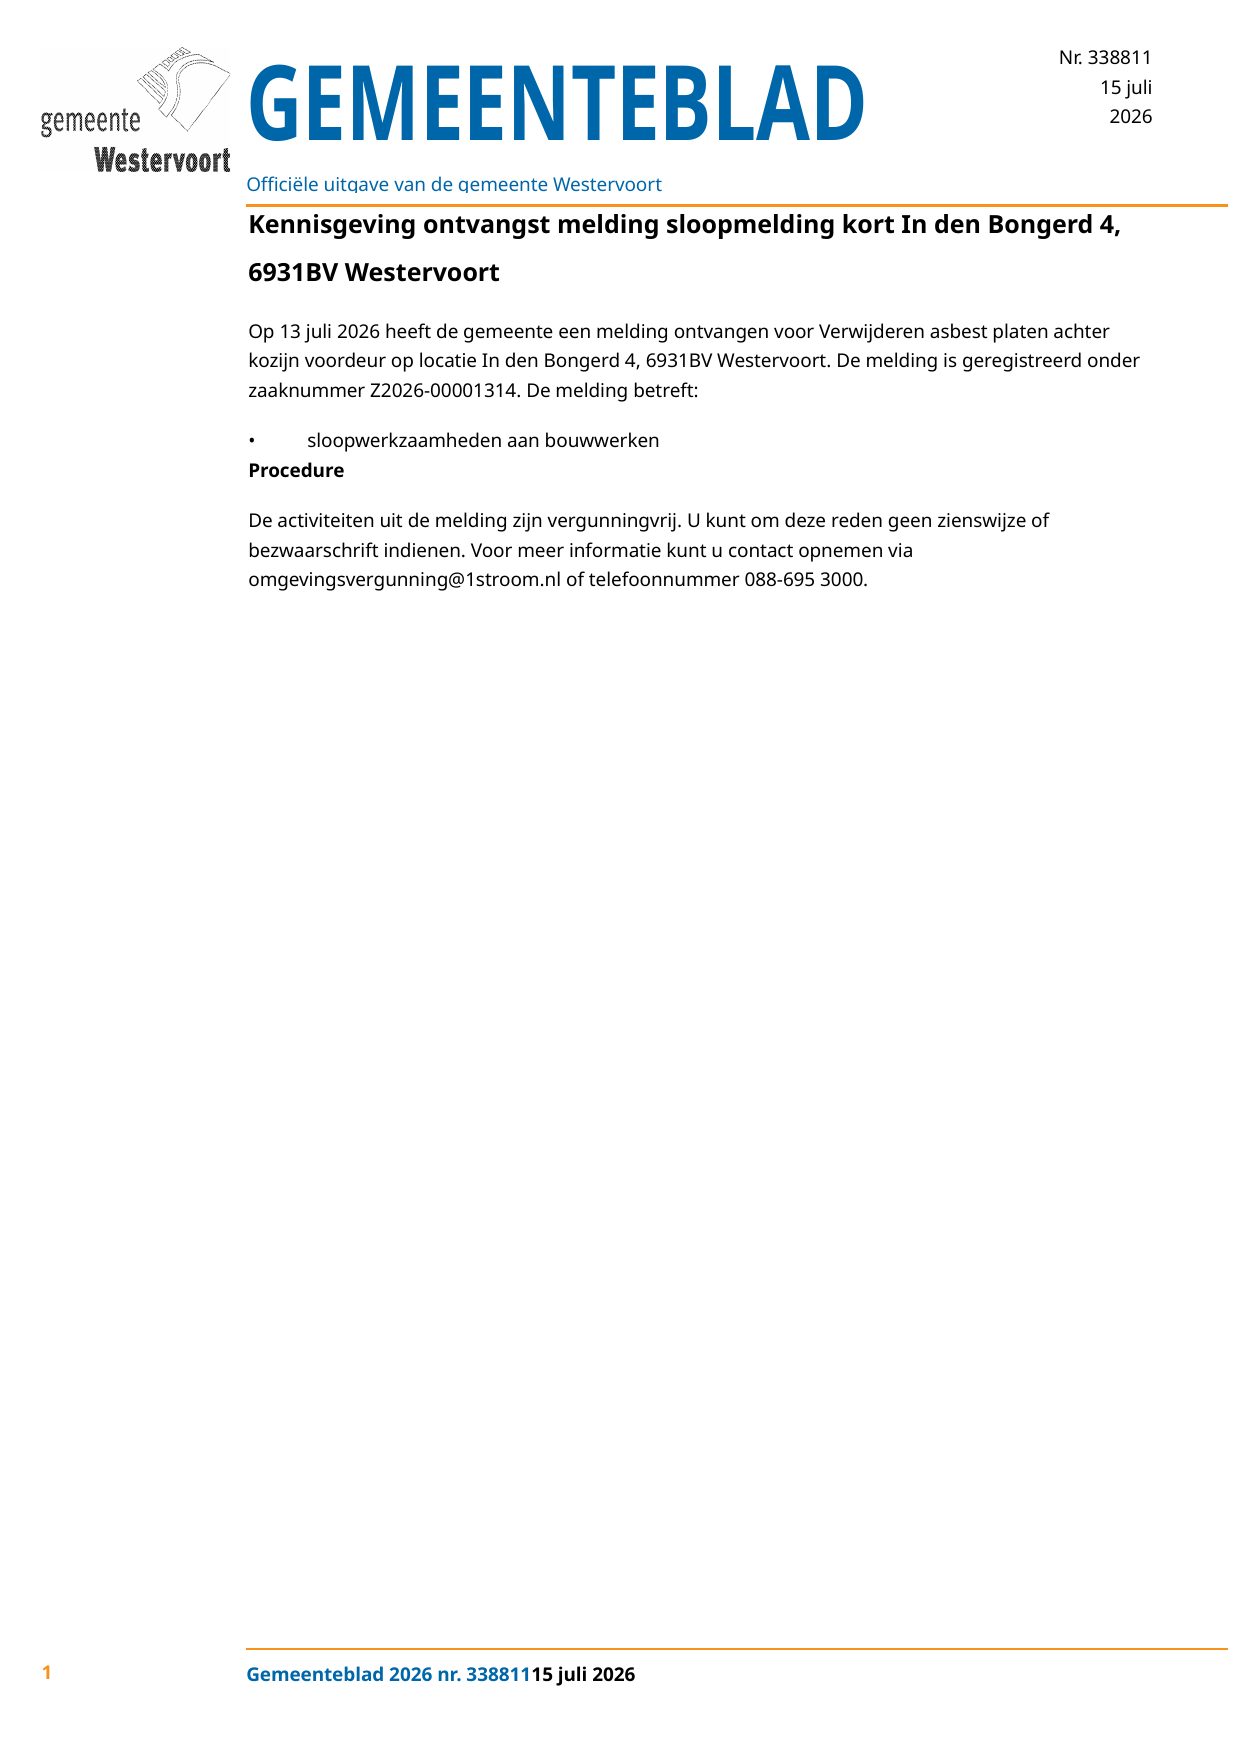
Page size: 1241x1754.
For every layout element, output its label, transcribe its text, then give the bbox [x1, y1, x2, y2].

text Kennisgeving ontvangst melding sloopmelding kort In den Bongerd 4, 6931BV Westervoort [248, 207, 1152, 288]
text De activiteiten uit de melding zijn vergunningvrij. U kunt om deze reden geen zienswijze of bezwaarschrift indienen. Voor meer informatie kunt u contact opnemen via omgevingsvergunning@1stroom.nl of telefoonnummer 088-695 3000. [248, 507, 1152, 592]
text Procedure [248, 457, 1152, 483]
list sloopwerkzaamheden aan bouwwerken [248, 427, 1152, 453]
text Op 13 juli 2026 heeft de gemeente een melding ontvangen voor Verwijderen asbest platen achter kozijn voordeur op locatie In den Bongerd 4, 6931BV Westervoort. De melding is geregistreerd onder zaaknummer Z2026-00001314. De melding betreft: [248, 318, 1152, 403]
picture [41, 47, 231, 172]
